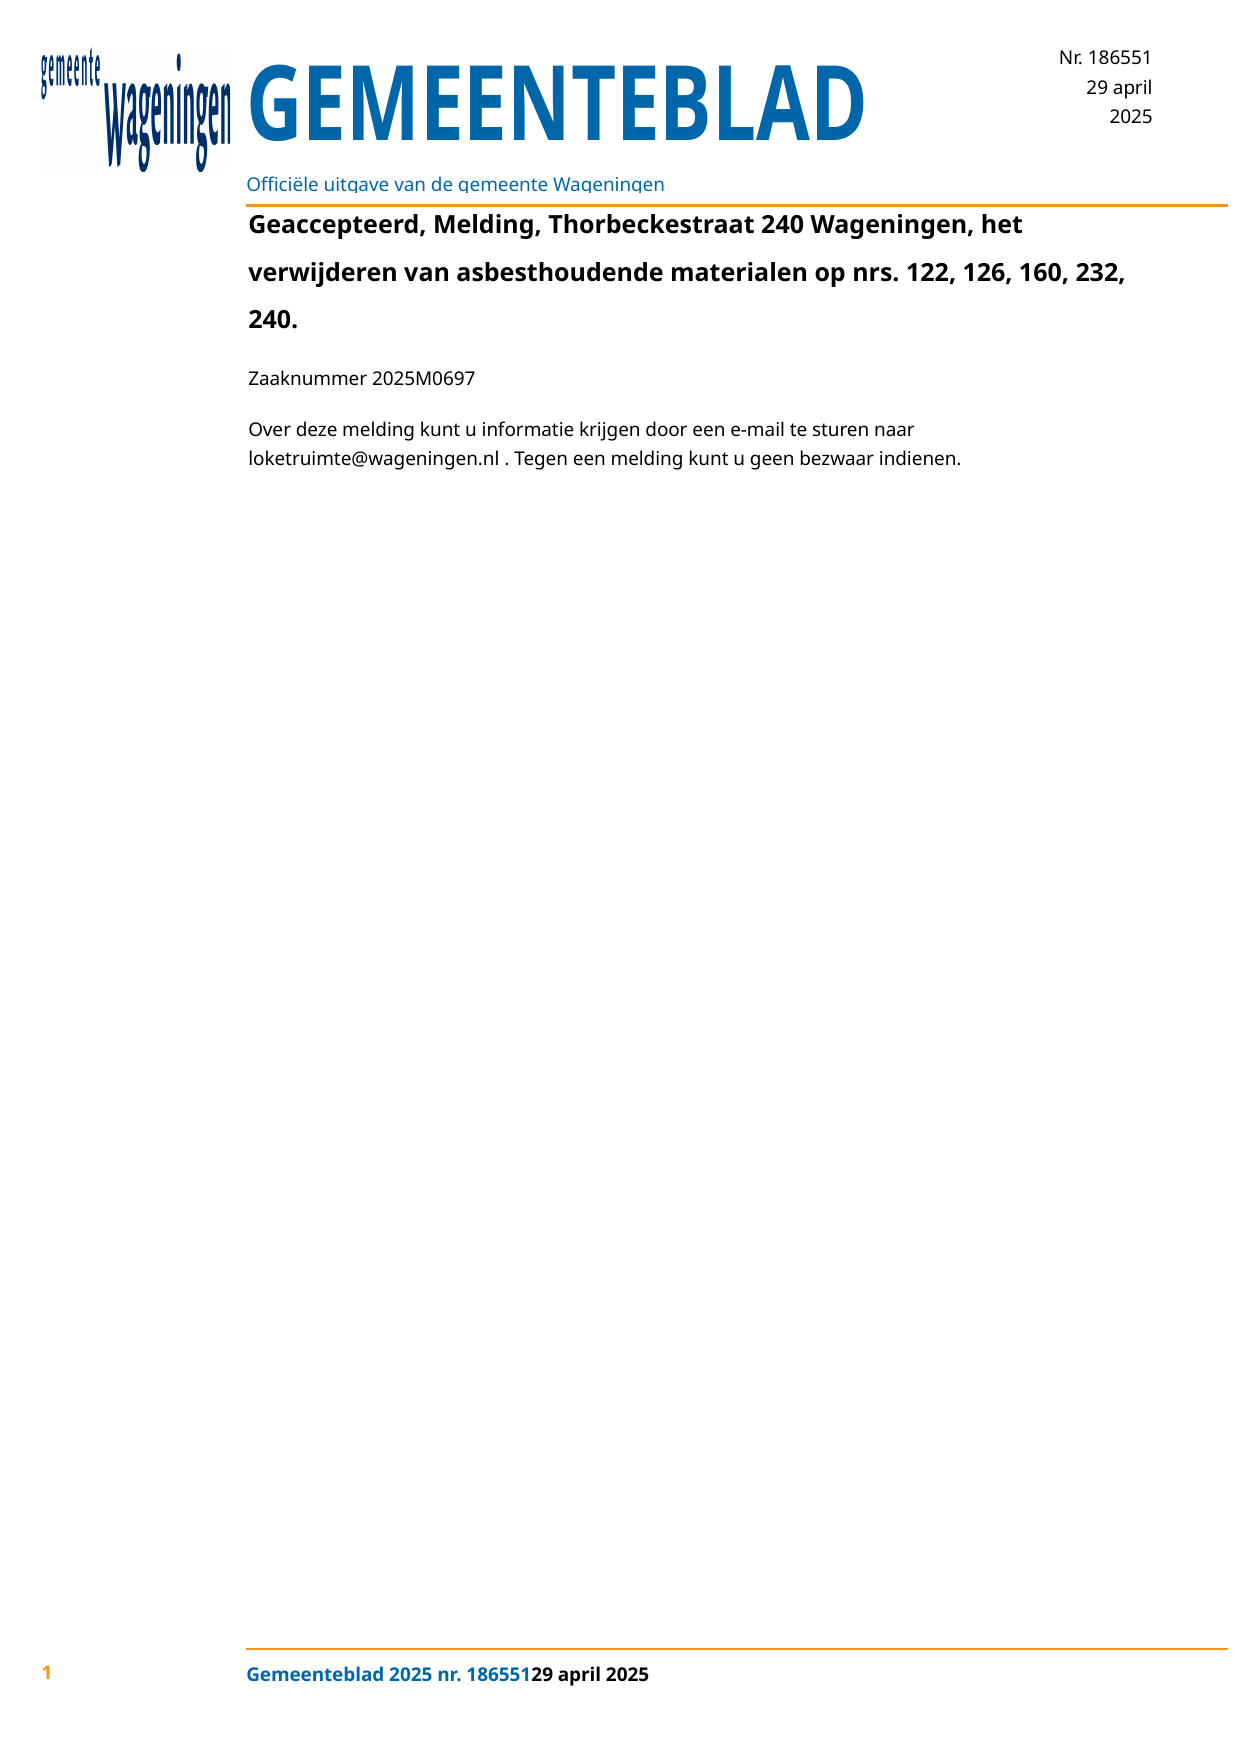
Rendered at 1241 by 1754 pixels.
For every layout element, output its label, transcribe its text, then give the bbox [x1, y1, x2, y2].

text Over deze melding kunt u informatie krijgen door een e-mail te sturen naar loketruimte@wageningen.nl . Tegen een melding kunt u geen bezwaar indienen. [248, 416, 1152, 471]
picture [41, 47, 231, 172]
text Zaaknummer 2025M0697 [248, 366, 1152, 391]
text Geaccepteerd, Melding, Thorbeckestraat 240 Wageningen, het verwijderen van asbesthoudende materialen op nrs. 122, 126, 160, 232, 240. [248, 207, 1152, 336]
